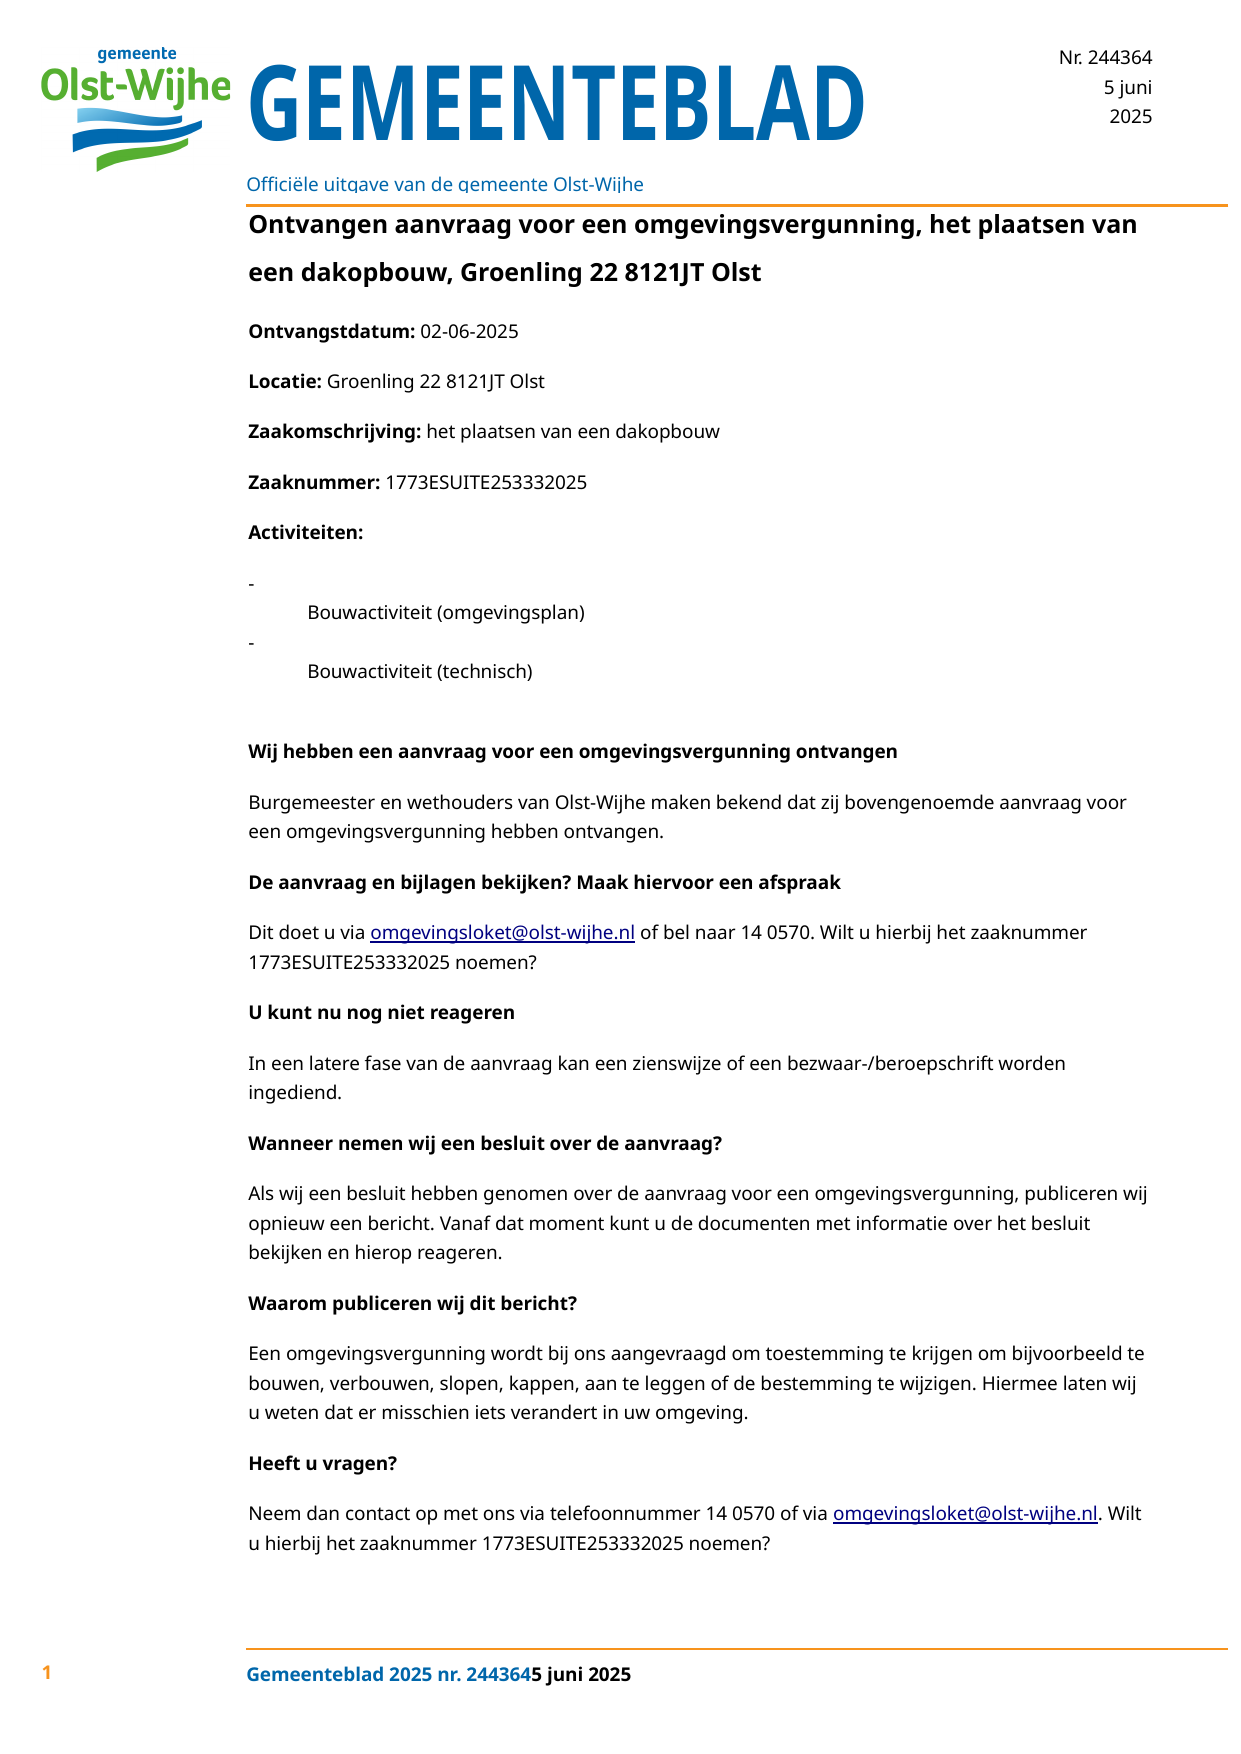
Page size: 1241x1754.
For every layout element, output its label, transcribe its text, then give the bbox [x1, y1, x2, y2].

text Ontvangstdatum: 02-06-2025 [248, 318, 1152, 344]
text Heeft u vragen? [248, 1450, 1152, 1476]
text Dit doet u via omgevingsloket@olst-wijhe.nl of bel naar 14 0570. Wilt u hierbij het zaaknummer 1773ESUITE253332025 noemen? [248, 919, 1152, 975]
text Zaaknummer: 1773ESUITE253332025 [248, 469, 1152, 495]
text Wij hebben een aanvraag voor een omgevingsvergunning ontvangen [248, 739, 1152, 764]
text Een omgevingsvergunning wordt bij ons aangevraagd om toestemming te krijgen om bijvoorbeeld te bouwen, verbouwen, slopen, kappen, aan te leggen of de bestemming te wijzigen. Hiermee laten wij u weten dat er misschien iets verandert in uw omgeving. [248, 1340, 1152, 1425]
text Zaakomschrijving: het plaatsen van een dakopbouw [248, 419, 1152, 444]
text De aanvraag en bijlagen bekijken? Maak hiervoor een afspraak [248, 869, 1152, 895]
list Bouwactiviteit (omgevingsplan) [248, 599, 1152, 625]
picture [41, 47, 231, 172]
text Wanneer nemen wij een besluit over de aanvraag? [248, 1130, 1152, 1156]
text Waarom publiceren wij dit bericht? [248, 1290, 1152, 1316]
list Bouwactiviteit (technisch) [248, 659, 1152, 684]
text Activiteiten: [248, 519, 1152, 545]
text Locatie: Groenling 22 8121JT Olst [248, 368, 1152, 394]
text U kunt nu nog niet reageren [248, 999, 1152, 1025]
text Neem dan contact op met ons via telefoonnummer 14 0570 of via omgevingsloket@olst-wijhe.nl. Wilt u hierbij het zaaknummer 1773ESUITE253332025 noemen? [248, 1500, 1152, 1556]
text Burgemeester en wethouders van Olst-Wijhe maken bekend dat zij bovengenoemde aanvraag voor een omgevingsvergunning hebben ontvangen. [248, 789, 1152, 844]
text Als wij een besluit hebben genomen over de aanvraag voor een omgevingsvergunning, publiceren wij opnieuw een bericht. Vanaf dat moment kunt u de documenten met informatie over het besluit bekijken en hierop reageren. [248, 1180, 1152, 1265]
text In een latere fase van de aanvraag kan een zienswijze of een bezwaar-/beroepschrift worden ingediend. [248, 1050, 1152, 1105]
text Ontvangen aanvraag voor een omgevingsvergunning, het plaatsen van een dakopbouw, Groenling 22 8121JT Olst [248, 207, 1152, 288]
